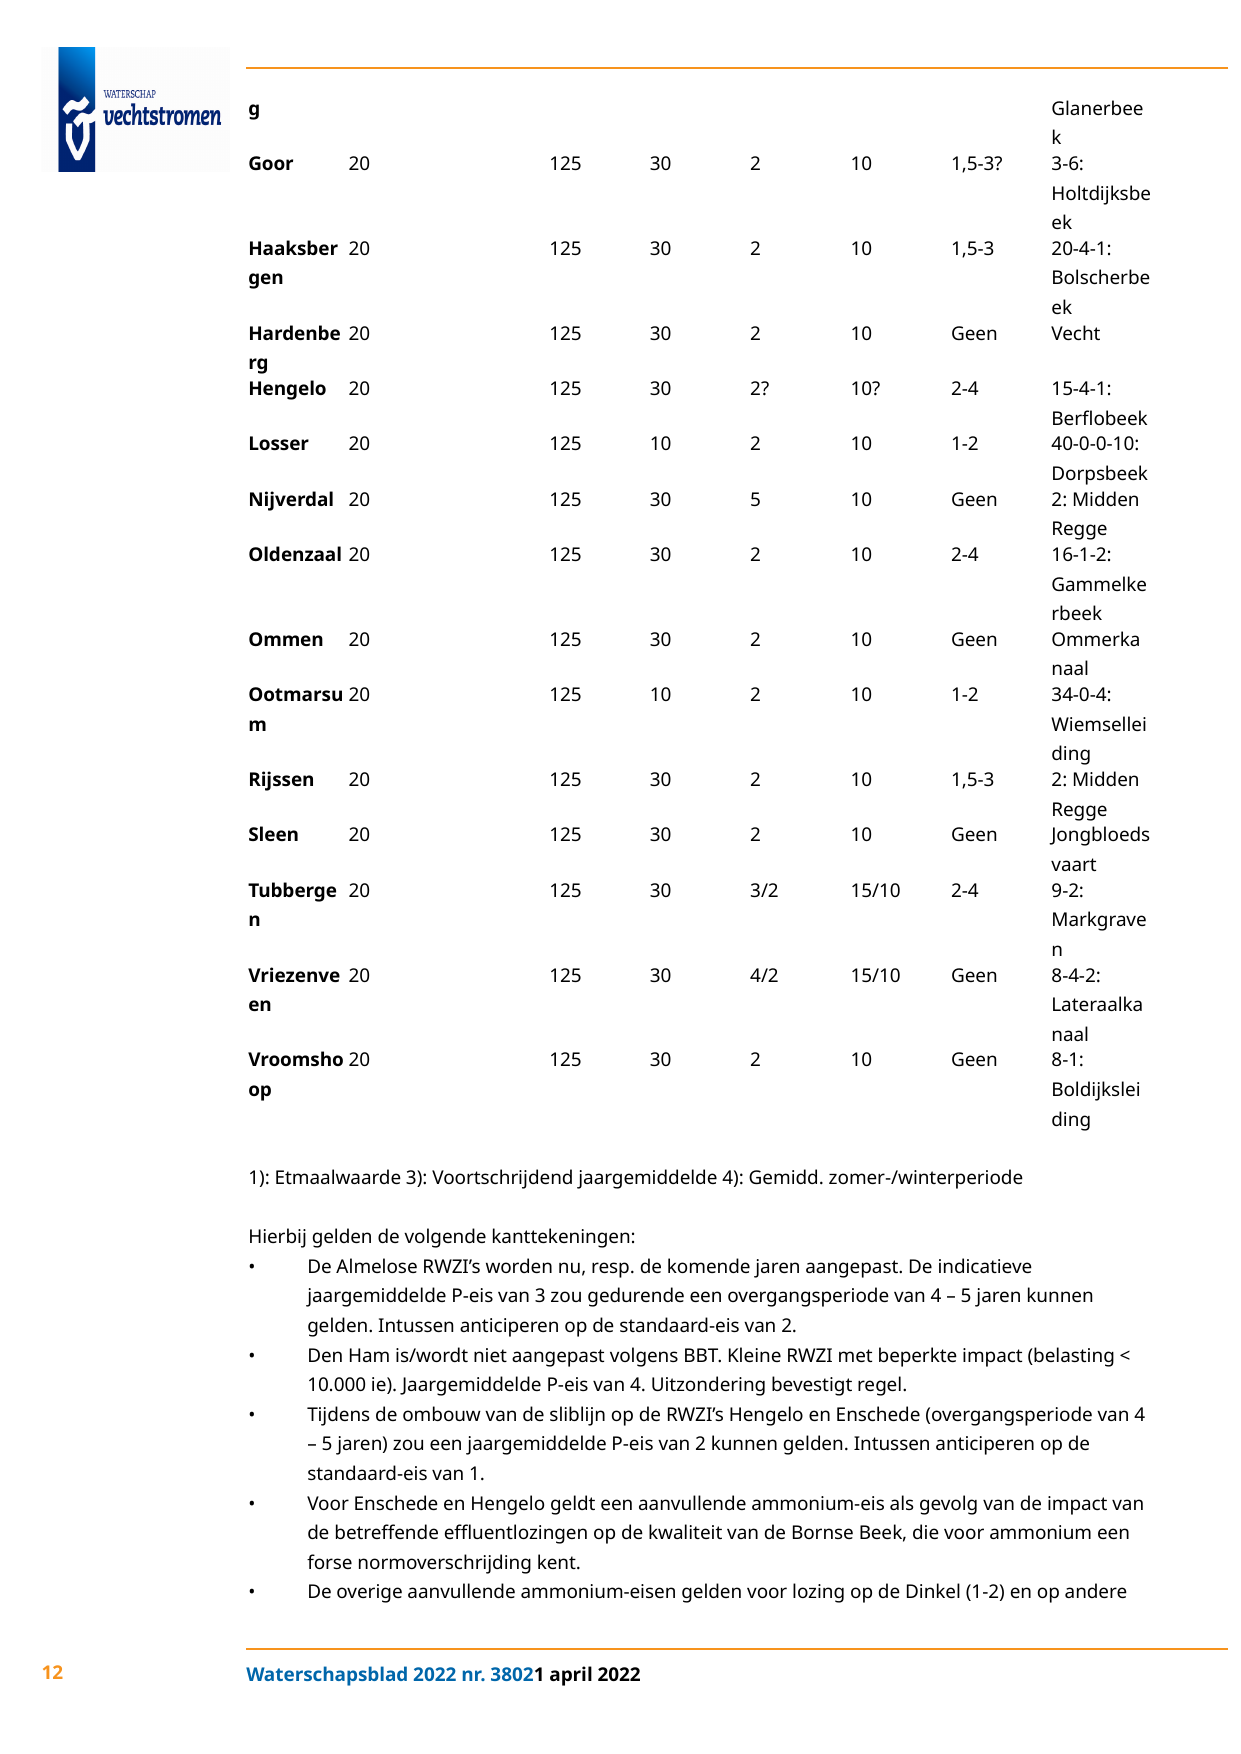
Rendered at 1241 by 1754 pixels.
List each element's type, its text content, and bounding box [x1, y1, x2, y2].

text Hierbij gelden de volgende kanttekeningen: [248, 1223, 1152, 1249]
table_cell [549, 95, 649, 150]
table_cell 2 [750, 431, 850, 486]
table_cell 30 [650, 486, 750, 541]
table_cell 15/10 [850, 962, 951, 1047]
table_cell 125 [549, 877, 649, 962]
table_cell Hengelo [248, 375, 348, 431]
table_cell 2 [750, 681, 850, 766]
table_cell Vroomshoop [248, 1047, 348, 1132]
table_cell 125 [549, 431, 649, 486]
table_cell Geen [951, 822, 1051, 877]
table_cell 2-4 [951, 541, 1051, 626]
table_cell Vriezenveen [248, 962, 348, 1047]
table_cell 40-0-0-10: Dorpsbeek [1051, 431, 1152, 486]
table_cell 2? [750, 375, 850, 431]
table_cell 2 [750, 822, 850, 877]
table_cell Oldenzaal [248, 541, 348, 626]
table_cell 2 [750, 235, 850, 320]
table_cell 10 [850, 320, 951, 375]
table_cell 125 [549, 822, 649, 877]
table_cell Jongbloedsvaart [1051, 822, 1152, 877]
table_cell 20 [348, 877, 549, 962]
table_cell 1,5-3? [951, 150, 1051, 235]
table_cell 1,5-3 [951, 766, 1051, 822]
table_cell 20 [348, 962, 549, 1047]
table_cell 125 [549, 541, 649, 626]
table_cell 10 [850, 681, 951, 766]
table_cell 34-0-4: Wiemselleiding [1051, 681, 1152, 766]
list De Almelose RWZI’s worden nu, resp. de komende jaren aangepast. De indicatieve jaargemiddelde P-eis van 3 zou gedurende een overgangsperiode van 4 – 5 jaren kunnen gelden. Intussen anticiperen op de standaard-eis van 2. [248, 1253, 1152, 1338]
table_cell 30 [650, 320, 750, 375]
table_cell Rijssen [248, 766, 348, 822]
table_cell 30 [650, 766, 750, 822]
table_cell Goor [248, 150, 348, 235]
table_cell Haaksbergen [248, 235, 348, 320]
table_cell Geen [951, 320, 1051, 375]
table_cell 2 [750, 626, 850, 681]
table_cell 1-2 [951, 431, 1051, 486]
table_cell 125 [549, 375, 649, 431]
table_cell 2: Midden Regge [1051, 486, 1152, 541]
table_cell 30 [650, 1047, 750, 1132]
table_cell 20 [348, 822, 549, 877]
table_cell 30 [650, 626, 750, 681]
table_cell Tubbergen [248, 877, 348, 962]
table_cell Ommerkanaal [1051, 626, 1152, 681]
table_cell 5 [750, 486, 850, 541]
table_cell 10? [850, 375, 951, 431]
table_cell 2 [750, 1047, 850, 1132]
table_cell [750, 95, 850, 150]
table_cell 10 [850, 431, 951, 486]
table_cell 20 [348, 626, 549, 681]
table_cell 125 [549, 766, 649, 822]
table_cell 30 [650, 962, 750, 1047]
table_cell 125 [549, 150, 649, 235]
table_cell [650, 95, 750, 150]
table_cell Geen [951, 486, 1051, 541]
table_cell 20 [348, 1047, 549, 1132]
table_cell Geen [951, 962, 1051, 1047]
table_cell 30 [650, 822, 750, 877]
table_cell [348, 95, 549, 150]
table_cell 30 [650, 150, 750, 235]
table_cell 20 [348, 150, 549, 235]
table_cell 10 [850, 150, 951, 235]
table_cell 20 [348, 431, 549, 486]
table_cell Losser [248, 431, 348, 486]
table_cell 2 [750, 766, 850, 822]
table_cell 2 [750, 320, 850, 375]
table_cell Nijverdal [248, 486, 348, 541]
table_cell 20 [348, 766, 549, 822]
table_cell 3-6: Holtdijksbeek [1051, 150, 1152, 235]
table_cell 20 [348, 375, 549, 431]
table_cell 125 [549, 486, 649, 541]
table_cell 125 [549, 962, 649, 1047]
table_cell 2: Midden Regge [1051, 766, 1152, 822]
table_cell 30 [650, 877, 750, 962]
table_cell 2 [750, 541, 850, 626]
table_cell 10 [650, 431, 750, 486]
table_cell 125 [549, 320, 649, 375]
table_cell 125 [549, 235, 649, 320]
text 1): Etmaalwaarde 3): Voortschrijdend jaargemiddelde 4): Gemidd. zomer-/winterperiode [248, 1164, 1152, 1190]
table_cell Geen [951, 626, 1051, 681]
table_cell 8-4-2: Lateraalkanaal [1051, 962, 1152, 1047]
table_cell 10 [850, 541, 951, 626]
table_cell 125 [549, 681, 649, 766]
table_cell 30 [650, 375, 750, 431]
table_cell Geen [951, 1047, 1051, 1132]
table_cell 20 [348, 681, 549, 766]
table_cell [850, 95, 951, 150]
table_cell Ootmarsum [248, 681, 348, 766]
table_cell 125 [549, 626, 649, 681]
table_cell 2-4 [951, 375, 1051, 431]
table_cell 1,5-3 [951, 235, 1051, 320]
table_cell 20 [348, 235, 549, 320]
list Tijdens de ombouw van de sliblijn op de RWZI’s Hengelo en Enschede (overgangsperiode van 4 – 5 jaren) zou een jaargemiddelde P-eis van 2 kunnen gelden. Intussen anticiperen op de standaard-eis van 1. [248, 1401, 1152, 1486]
table_cell 4/2 [750, 962, 850, 1047]
table_cell [951, 95, 1051, 150]
table_cell Glanerbeek [1051, 95, 1152, 150]
list Voor Enschede en Hengelo geldt een aanvullende ammonium-eis als gevolg van de impact van de betreffende effluentlozingen op de kwaliteit van de Bornse Beek, die voor ammonium een forse normoverschrijding kent. [248, 1490, 1152, 1575]
picture [41, 47, 231, 172]
table_cell 10 [850, 235, 951, 320]
table_cell 20-4-1: Bolscherbeek [1051, 235, 1152, 320]
list De overige aanvullende ammonium-eisen gelden voor lozing op de Dinkel (1-2) en op andere [248, 1578, 1152, 1604]
table_cell Vecht [1051, 320, 1152, 375]
table_cell 15/10 [850, 877, 951, 962]
list Den Ham is/wordt niet aangepast volgens BBT. Kleine RWZI met beperkte impact (belasting < 10.000 ie). Jaargemiddelde P-eis van 4. Uitzondering bevestigt regel. [248, 1342, 1152, 1397]
table_cell 10 [850, 1047, 951, 1132]
table_cell g [248, 95, 348, 150]
table_cell 3/2 [750, 877, 850, 962]
table_cell 10 [850, 766, 951, 822]
table_cell 125 [549, 1047, 649, 1132]
table_cell 2 [750, 150, 850, 235]
table_cell 10 [850, 822, 951, 877]
table_cell 10 [850, 486, 951, 541]
table_cell 20 [348, 320, 549, 375]
table_cell Ommen [248, 626, 348, 681]
table_cell Sleen [248, 822, 348, 877]
table_cell 30 [650, 541, 750, 626]
table_cell 16-1-2: Gammelkerbeek [1051, 541, 1152, 626]
table_cell 2-4 [951, 877, 1051, 962]
table_cell 9-2: Markgraven [1051, 877, 1152, 962]
table_cell 20 [348, 486, 549, 541]
table_cell 20 [348, 541, 549, 626]
table_cell 10 [850, 626, 951, 681]
table_cell 15-4-1: Berflobeek [1051, 375, 1152, 431]
table_cell Hardenberg [248, 320, 348, 375]
table_cell 8-1: Boldijksleiding [1051, 1047, 1152, 1132]
table_cell 1-2 [951, 681, 1051, 766]
table_cell 10 [650, 681, 750, 766]
table_cell 30 [650, 235, 750, 320]
